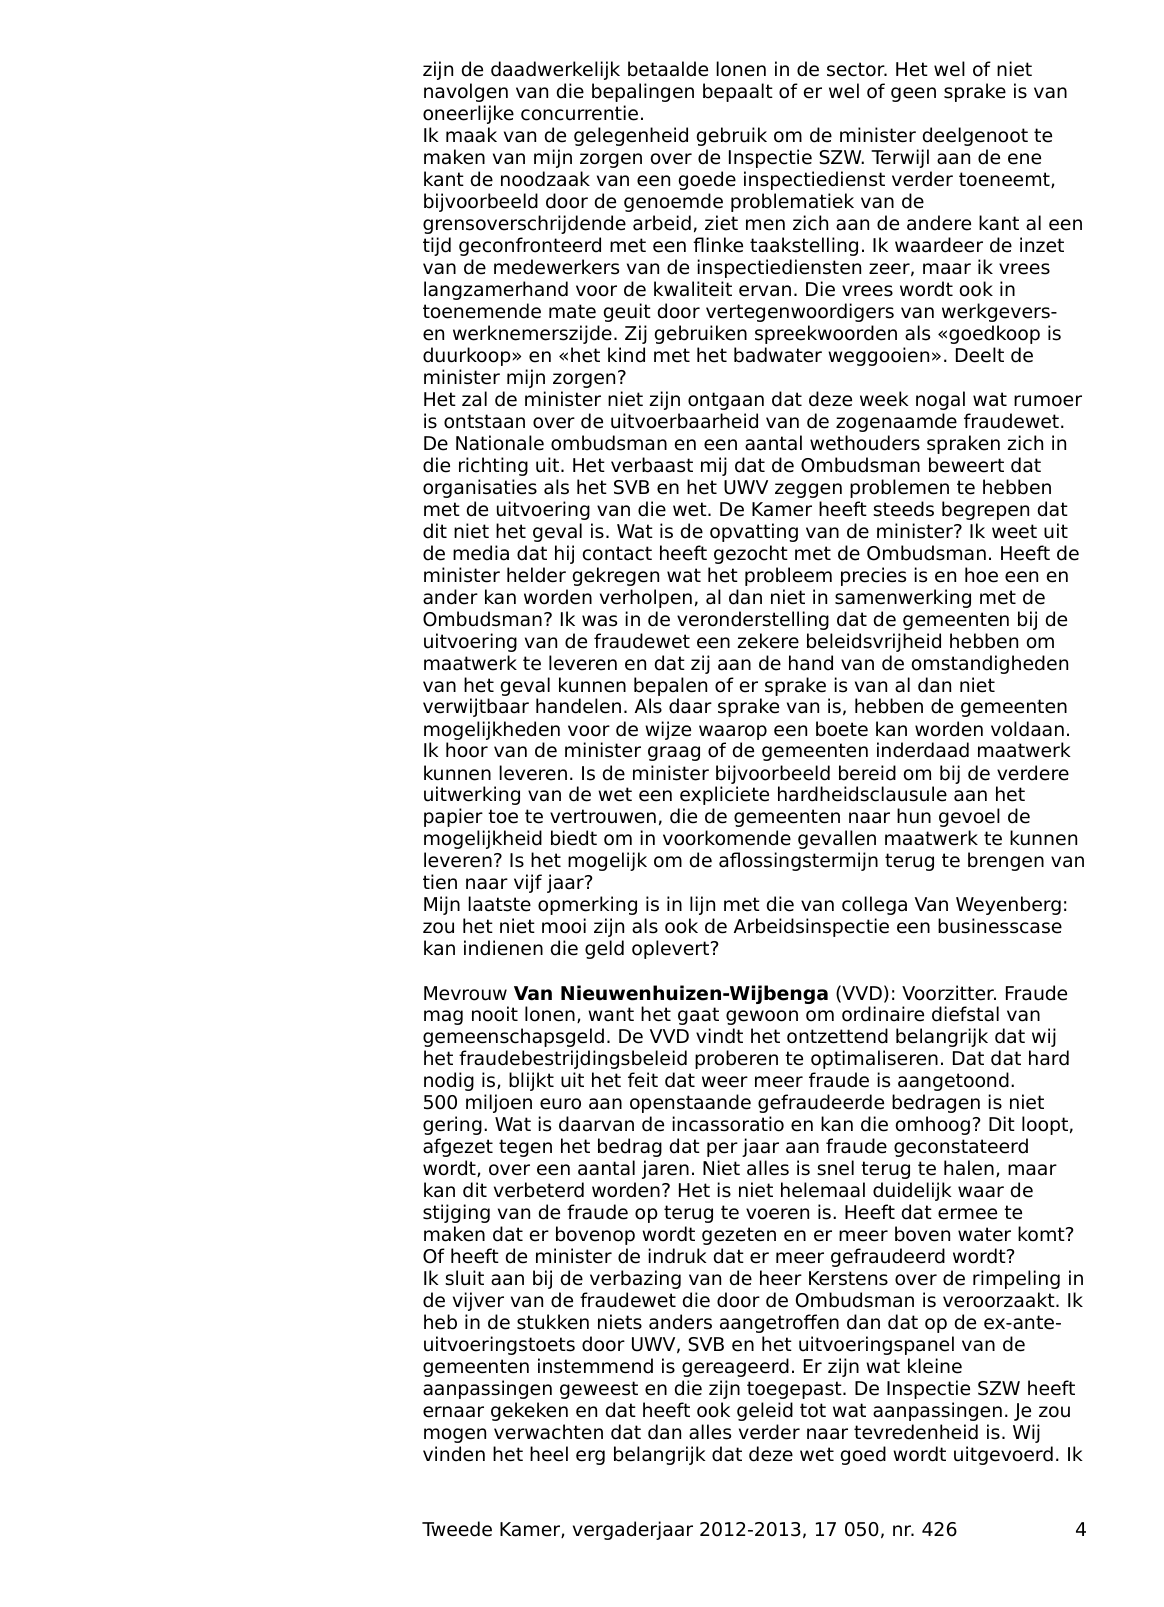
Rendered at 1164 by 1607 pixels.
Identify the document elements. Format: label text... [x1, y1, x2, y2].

text Mijn laatste opmerking is in lijn met die van collega Van Weyenberg: zou het niet mooi zijn als ook de Arbeidsinspectie een businesscase kan indienen die geld oplevert? [422, 894, 1087, 960]
text zijn de daadwerkelijk betaalde lonen in de sector. Het wel of niet navolgen van die bepalingen bepaalt of er wel of geen sprake is van oneerlijke concurrentie. [422, 59, 1087, 125]
text Mevrouw Van Nieuwenhuizen-Wijbenga (VVD): Voorzitter. Fraude mag nooit lonen, want het gaat gewoon om ordinaire diefstal van gemeenschapsgeld. De VVD vindt het ontzettend belangrijk dat wij het fraudebestrijdingsbeleid proberen te optimaliseren. Dat dat hard nodig is, blijkt uit het feit dat weer meer fraude is aangetoond. 500 miljoen euro aan openstaande gefraudeerde bedragen is niet gering. Wat is daarvan de incassoratio en kan die omhoog? Dit loopt, afgezet tegen het bedrag dat per jaar aan fraude geconstateerd wordt, over een aantal jaren. Niet alles is snel terug te halen, maar kan dit verbeterd worden? Het is niet helemaal duidelijk waar de stijging van de fraude op terug te voeren is. Heeft dat ermee te maken dat er bovenop wordt gezeten en er meer boven water komt? Of heeft de minister de indruk dat er meer gefraudeerd wordt? [422, 982, 1087, 1268]
text Ik maak van de gelegenheid gebruik om de minister deelgenoot te maken van mijn zorgen over de Inspectie SZW. Terwijl aan de ene kant de noodzaak van een goede inspectiedienst verder toeneemt, bijvoorbeeld door de genoemde problematiek van de grensoverschrijdende arbeid, ziet men zich aan de andere kant al een tijd geconfronteerd met een flinke taakstelling. Ik waardeer de inzet van de medewerkers van de inspectiediensten zeer, maar ik vrees langzamerhand voor de kwaliteit ervan. Die vrees wordt ook in toenemende mate geuit door vertegenwoordigers van werkgevers- en werknemerszijde. Zij gebruiken spreekwoorden als «goedkoop is duurkoop» en «het kind met het badwater weggooien». Deelt de minister mijn zorgen? [422, 125, 1087, 389]
text Ik sluit aan bij de verbazing van de heer Kerstens over de rimpeling in de vijver van de fraudewet die door de Ombudsman is veroorzaakt. Ik heb in de stukken niets anders aangetroffen dan dat op de ex-ante-uitvoeringstoets door UWV, SVB en het uitvoeringspanel van de gemeenten instemmend is gereageerd. Er zijn wat kleine aanpassingen geweest en die zijn toegepast. De Inspectie SZW heeft ernaar gekeken en dat heeft ook geleid tot wat aanpassingen. Je zou mogen verwachten dat dan alles verder naar tevredenheid is. Wij vinden het heel erg belangrijk dat deze wet goed wordt uitgevoerd. Ik [422, 1268, 1087, 1466]
text Het zal de minister niet zijn ontgaan dat deze week nogal wat rumoer is ontstaan over de uitvoerbaarheid van de zogenaamde fraudewet. De Nationale ombudsman en een aantal wethouders spraken zich in die richting uit. Het verbaast mij dat de Ombudsman beweert dat organisaties als het SVB en het UWV zeggen problemen te hebben met de uitvoering van die wet. De Kamer heeft steeds begrepen dat dit niet het geval is. Wat is de opvatting van de minister? Ik weet uit de media dat hij contact heeft gezocht met de Ombudsman. Heeft de minister helder gekregen wat het probleem precies is en hoe een en ander kan worden verholpen, al dan niet in samenwerking met de Ombudsman? Ik was in de veronderstelling dat de gemeenten bij de uitvoering van de fraudewet een zekere beleidsvrijheid hebben om maatwerk te leveren en dat zij aan de hand van de omstandigheden van het geval kunnen bepalen of er sprake is van al dan niet verwijtbaar handelen. Als daar sprake van is, hebben de gemeenten mogelijkheden voor de wijze waarop een boete kan worden voldaan. Ik hoor van de minister graag of de gemeenten inderdaad maatwerk kunnen leveren. Is de minister bijvoorbeeld bereid om bij de verdere uitwerking van de wet een expliciete hardheidsclausule aan het papier toe te vertrouwen, die de gemeenten naar hun gevoel de mogelijkheid biedt om in voorkomende gevallen maatwerk te kunnen leveren? Is het mogelijk om de aflossingstermijn terug te brengen van tien naar vijf jaar? [422, 389, 1087, 894]
